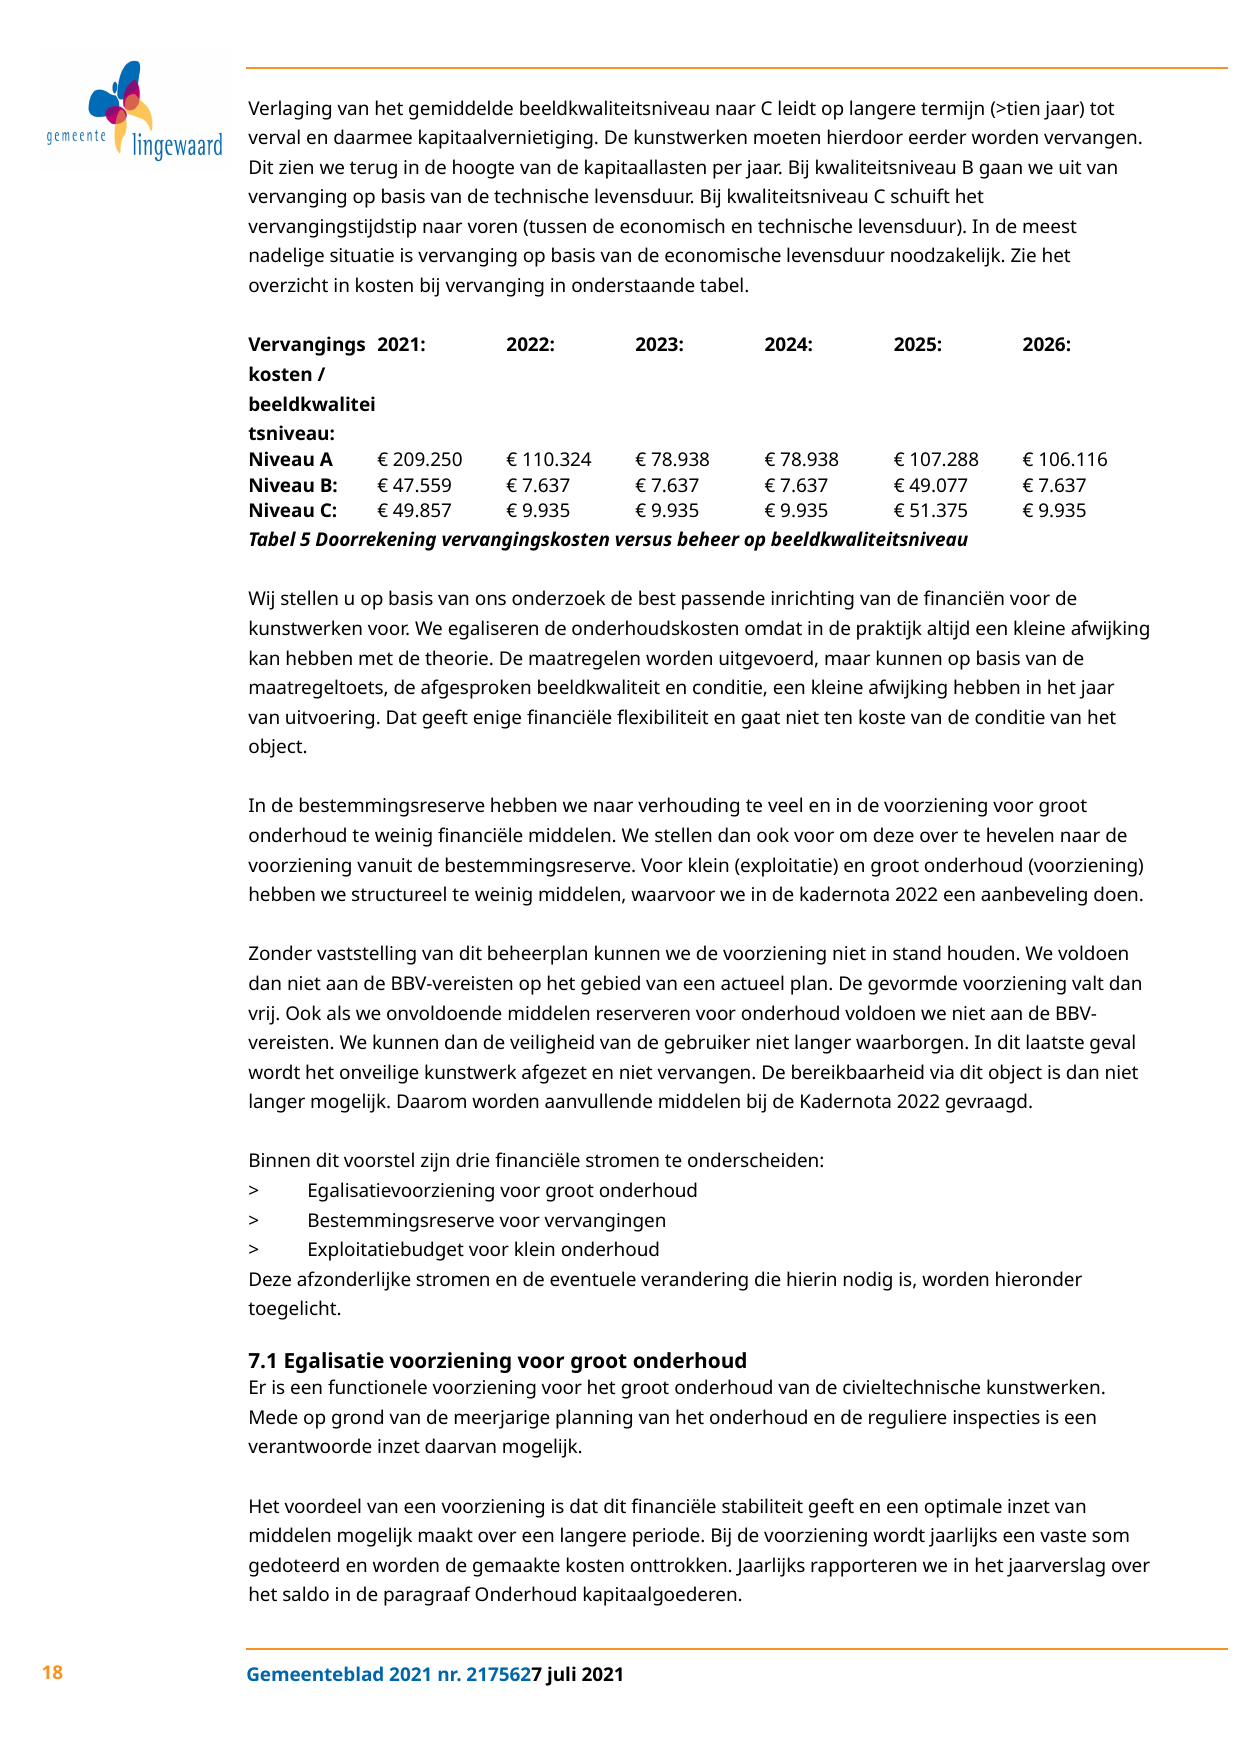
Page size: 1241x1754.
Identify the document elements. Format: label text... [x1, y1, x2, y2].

table_cell € 9.935 [635, 498, 764, 523]
table_cell Niveau A [248, 446, 377, 472]
text Zonder vaststelling van dit beheerplan kunnen we de voorziening niet in stand houden. We voldoen dan niet aan de BBV-vereisten op het gebied van een actueel plan. De gevormde voorziening valt dan vrij. Ook als we onvoldoende middelen reserveren voor onderhoud voldoen we niet aan de BBV-vereisten. We kunnen dan de veiligheid van de gebruiker niet langer waarborgen. In dit laatste geval wordt het onveilige kunstwerk afgezet en niet vervangen. De bereikbaarheid via dit object is dan niet langer mogelijk. Daarom worden aanvullende middelen bij de Kadernota 2022 gevraagd. [248, 941, 1152, 1114]
table_header 2024: [764, 332, 893, 446]
table_cell € 47.559 [377, 472, 506, 497]
table_header 2023: [635, 332, 764, 446]
text Het voordeel van een voorziening is dat dit financiële stabiliteit geeft en een optimale inzet van middelen mogelijk maakt over een langere periode. Bij de voorziening wordt jaarlijks een vaste som gedoteerd en worden de gemaakte kosten onttrokken. Jaarlijks rapporteren we in het jaarverslag over het saldo in de paragraaf Onderhoud kapitaalgoederen. [248, 1493, 1152, 1607]
list Exploitatiebudget voor klein onderhoud [248, 1236, 1152, 1262]
table_cell € 51.375 [894, 498, 1022, 523]
list Bestemmingsreserve voor vervangingen [248, 1207, 1152, 1233]
text In de bestemmingsreserve hebben we naar verhouding te veel en in de voorziening voor groot onderhoud te weinig financiële middelen. We stellen dan ook voor om deze over te hevelen naar de voorziening vanuit de bestemmingsreserve. Voor klein (exploitatie) en groot onderhoud (voorziening) hebben we structureel te weinig middelen, waarvoor we in de kadernota 2022 een aanbeveling doen. [248, 793, 1152, 907]
table_cell € 9.935 [1023, 498, 1152, 523]
table_cell Niveau B: [248, 472, 377, 497]
table_cell € 78.938 [635, 446, 764, 472]
table_cell € 78.938 [764, 446, 893, 472]
text Tabel 5 Doorrekening vervangingskosten versus beheer op beeldkwaliteitsniveau [248, 526, 1152, 552]
table_cell € 7.637 [635, 472, 764, 497]
table_cell € 209.250 [377, 446, 506, 472]
table_cell € 9.935 [764, 498, 893, 523]
table_cell Niveau C: [248, 498, 377, 523]
list Egalisatievoorziening voor groot onderhoud [248, 1177, 1152, 1203]
table_header 2021: [377, 332, 506, 446]
table_cell € 49.077 [894, 472, 1022, 497]
text Verlaging van het gemiddelde beeldkwaliteitsniveau naar C leidt op langere termijn (>tien jaar) tot verval en daarmee kapitaalvernietiging. De kunstwerken moeten hierdoor eerder worden vervangen. Dit zien we terug in de hoogte van de kapitaallasten per jaar. Bij kwaliteitsniveau B gaan we uit van vervanging op basis van de technische levensduur. Bij kwaliteitsniveau C schuift het vervangingstijdstip naar voren (tussen de economisch en technische levensduur). In de meest nadelige situatie is vervanging op basis van de economische levensduur noodzakelijk. Zie het overzicht in kosten bij vervanging in onderstaande tabel. [248, 95, 1152, 298]
table_cell € 7.637 [506, 472, 635, 497]
table_header 2026: [1023, 332, 1152, 446]
text Deze afzonderlijke stromen en de eventuele verandering die hierin nodig is, worden hieronder toegelicht. [248, 1266, 1152, 1321]
table_cell € 7.637 [764, 472, 893, 497]
text 7.1 Egalisatie voorziening voor groot onderhoud [248, 1346, 1152, 1374]
table_cell € 110.324 [506, 446, 635, 472]
text Wij stellen u op basis van ons onderzoek de best passende inrichting van de financiën voor de kunstwerken voor. We egaliseren de onderhoudskosten omdat in de praktijk altijd een kleine afwijking kan hebben met de theorie. De maatregelen worden uitgevoerd, maar kunnen op basis van de maatregeltoets, de afgesproken beeldkwaliteit en conditie, een kleine afwijking hebben in het jaar van uitvoering. Dat geeft enige financiële flexibiliteit en gaat niet ten koste van de conditie van het object. [248, 586, 1152, 759]
table_cell € 106.116 [1023, 446, 1152, 472]
text Binnen dit voorstel zijn drie financiële stromen te onderscheiden: [248, 1148, 1152, 1173]
table_cell € 7.637 [1023, 472, 1152, 497]
table_cell € 107.288 [894, 446, 1022, 472]
table_header 2025: [894, 332, 1022, 446]
table_header Vervangingskosten / beeldkwaliteitsniveau: [248, 332, 377, 446]
table_cell € 9.935 [506, 498, 635, 523]
table_cell € 49.857 [377, 498, 506, 523]
text Er is een functionele voorziening voor het groot onderhoud van de civieltechnische kunstwerken. Mede op grond van de meerjarige planning van het onderhoud en de reguliere inspecties is een verantwoorde inzet daarvan mogelijk. [248, 1374, 1152, 1459]
table_header 2022: [506, 332, 635, 446]
picture [41, 47, 231, 172]
